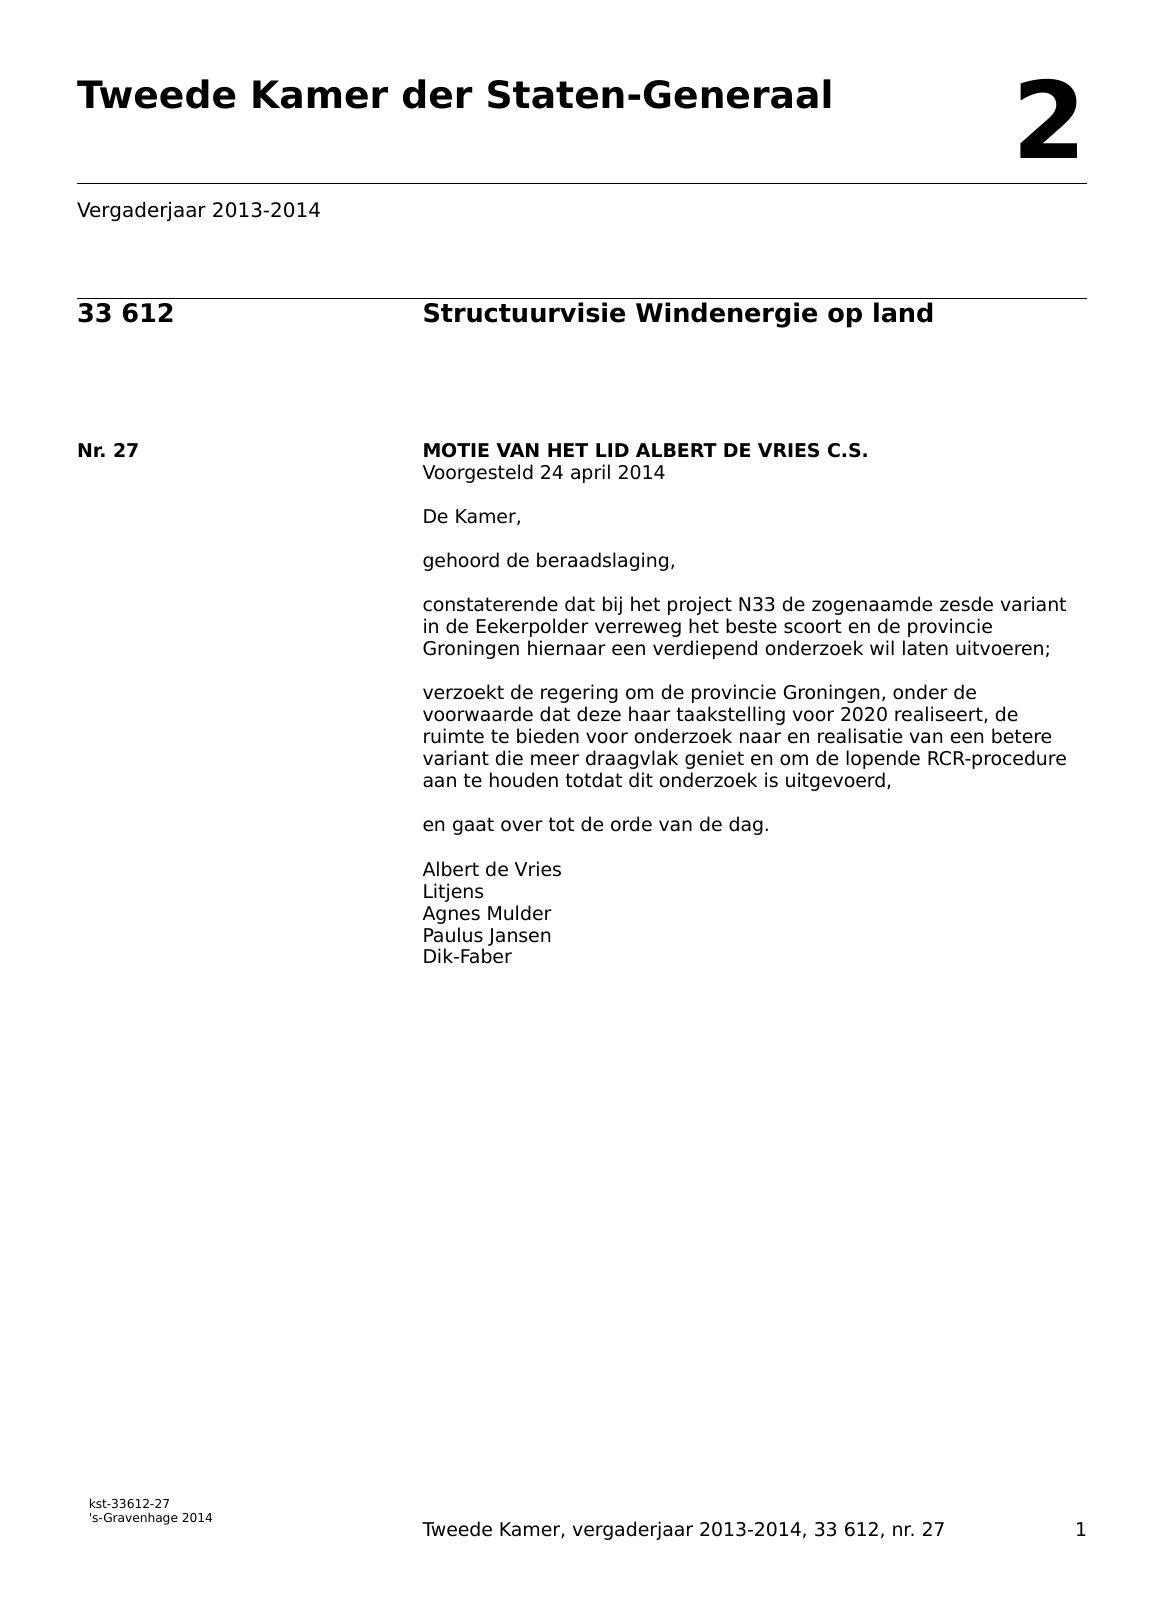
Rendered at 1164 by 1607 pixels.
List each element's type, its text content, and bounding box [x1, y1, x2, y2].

table_header 2 [886, 59, 1087, 183]
text verzoekt de regering om de provincie Groningen, onder de voorwaarde dat deze haar taakstelling voor 2020 realiseert, de ruimte te bieden voor onderzoek naar en realisatie van een betere variant die meer draagvlak geniet en om de lopende RCR-procedure aan te houden totdat dit onderzoek is uitgevoerd, [422, 682, 1087, 792]
subtitle 33 612 Structuurvisie Windenergie op land [77, 299, 1087, 329]
text Dik-Faber [422, 946, 1087, 968]
table_header Tweede Kamer der Staten-Generaal [77, 59, 886, 183]
text kst-33612-27 [88, 1497, 323, 1511]
text Albert de Vries [422, 858, 1087, 881]
text 's-Gravenhage 2014 [88, 1511, 323, 1525]
text gehoord de beraadslaging, [422, 550, 1087, 572]
text Voorgesteld 24 april 2014 [422, 462, 1087, 484]
text en gaat over tot de orde van de dag. [422, 814, 1087, 836]
table_cell Vergaderjaar 2013-2014 [77, 184, 1087, 298]
text constaterende dat bij het project N33 de zogenaamde zesde variant in de Eekerpolder verreweg het beste scoort en de provincie Groningen hiernaar een verdiepend onderzoek wil laten uitvoeren; [422, 594, 1087, 660]
subtitle Nr. 27 MOTIE VAN HET LID ALBERT DE VRIES C.S. [77, 440, 1087, 462]
text Litjens [422, 881, 1087, 902]
text De Kamer, [422, 506, 1087, 528]
text Paulus Jansen [422, 924, 1087, 946]
text Agnes Mulder [422, 902, 1087, 924]
